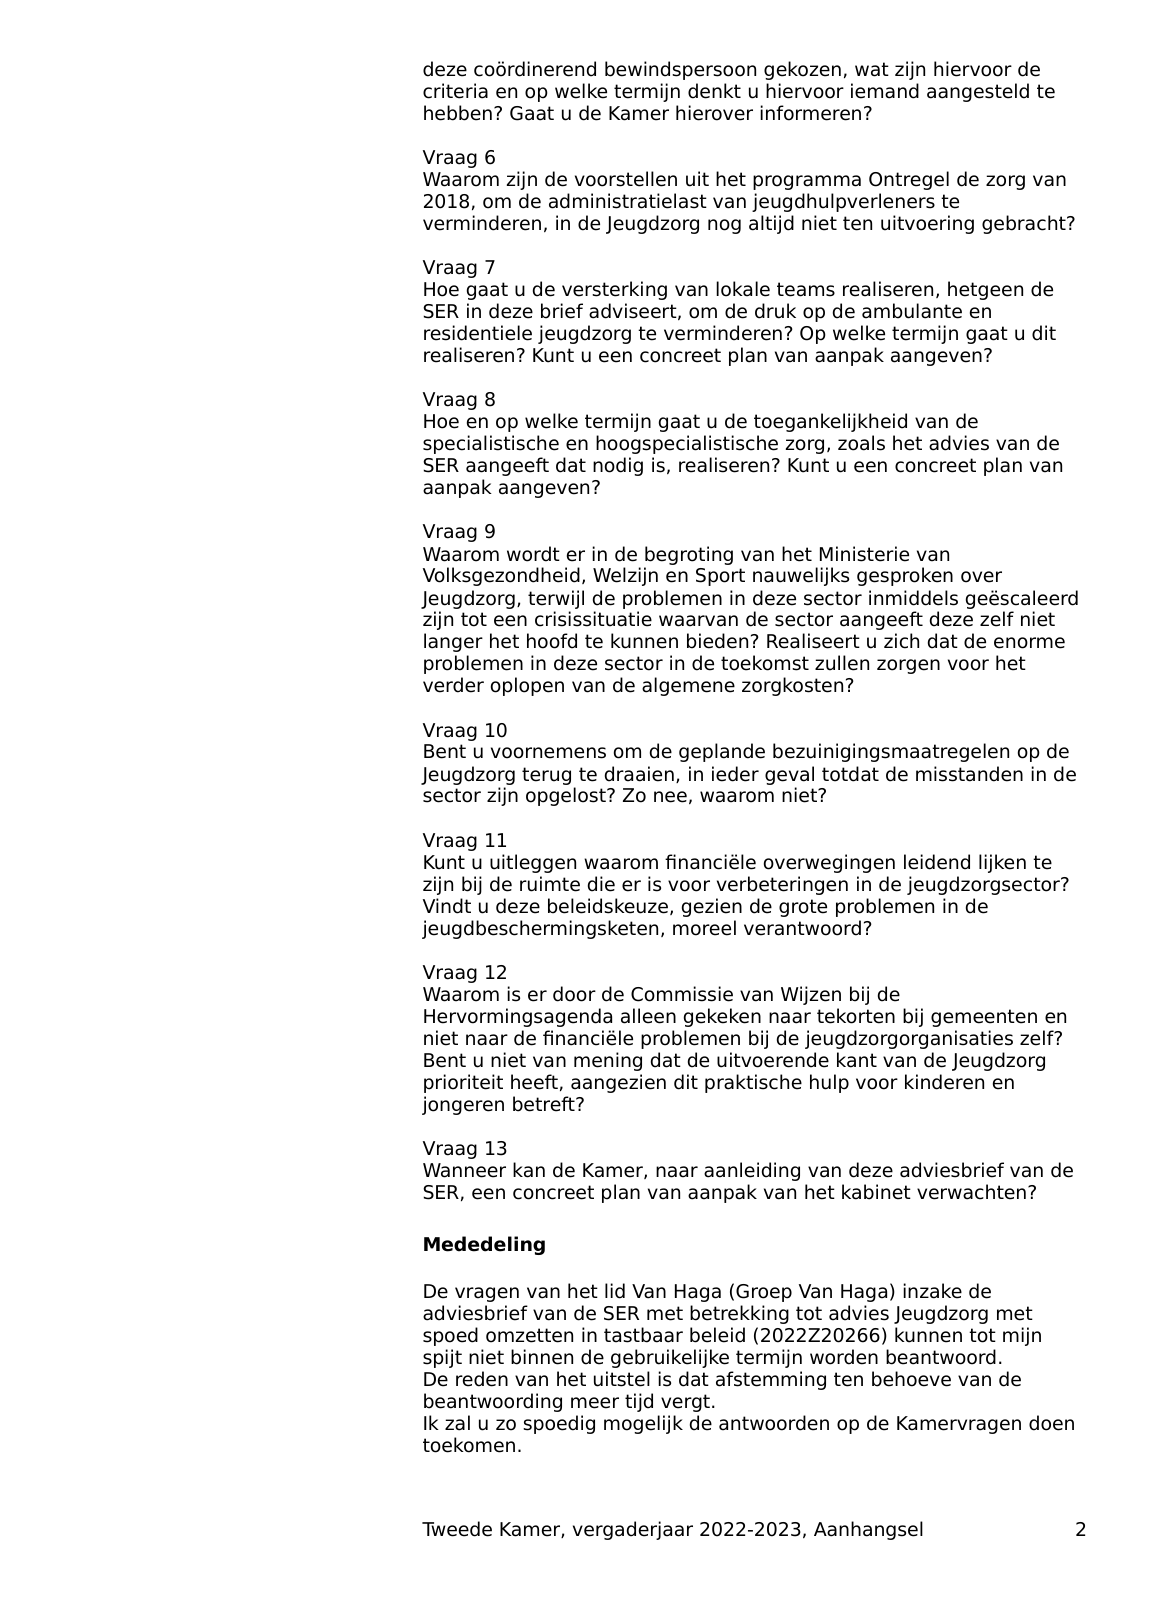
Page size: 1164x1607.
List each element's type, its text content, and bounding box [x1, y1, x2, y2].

text Kunt u uitleggen waarom financiële overwegingen leidend lijken te zijn bij de ruimte die er is voor verbeteringen in de jeugdzorgsector? Vindt u deze beleidskeuze, gezien de grote problemen in de jeugdbeschermingsketen, moreel verantwoord? [422, 852, 1087, 939]
text Waarom zijn de voorstellen uit het programma Ontregel de zorg van 2018, om de administratielast van jeugdhulpverleners te verminderen, in de Jeugdzorg nog altijd niet ten uitvoering gebracht? [422, 169, 1087, 235]
text deze coördinerend bewindspersoon gekozen, wat zijn hiervoor de criteria en op welke termijn denkt u hiervoor iemand aangesteld te hebben? Gaat u de Kamer hierover informeren? [422, 59, 1087, 125]
text Waarom is er door de Commissie van Wijzen bij de Hervormingsagenda alleen gekeken naar tekorten bij gemeenten en niet naar de financiële problemen bij de jeugdzorgorganisaties zelf? Bent u niet van mening dat de uitvoerende kant van de Jeugdzorg prioriteit heeft, aangezien dit praktische hulp voor kinderen en jongeren betreft? [422, 984, 1087, 1116]
text Vraag 10 [422, 719, 1087, 741]
text Vraag 7 [422, 257, 1087, 279]
subtitle Mededeling [422, 1234, 1087, 1256]
text Wanneer kan de Kamer, naar aanleiding van deze adviesbrief van de SER, een concreet plan van aanpak van het kabinet verwachten? [422, 1160, 1087, 1204]
text Vraag 12 [422, 962, 1087, 984]
text Hoe gaat u de versterking van lokale teams realiseren, hetgeen de SER in deze brief adviseert, om de druk op de ambulante en residentiele jeugdzorg te verminderen? Op welke termijn gaat u dit realiseren? Kunt u een concreet plan van aanpak aangeven? [422, 279, 1087, 367]
text Vraag 6 [422, 147, 1087, 169]
text Ik zal u zo spoedig mogelijk de antwoorden op de Kamervragen doen toekomen. [422, 1412, 1087, 1456]
text Waarom wordt er in de begroting van het Ministerie van Volksgezondheid, Welzijn en Sport nauwelijks gesproken over Jeugdzorg, terwijl de problemen in deze sector inmiddels geëscaleerd zijn tot een crisissituatie waarvan de sector aangeeft deze zelf niet langer het hoofd te kunnen bieden? Realiseert u zich dat de enorme problemen in deze sector in de toekomst zullen zorgen voor het verder oplopen van de algemene zorgkosten? [422, 543, 1087, 697]
text Vraag 8 [422, 389, 1087, 411]
text Bent u voornemens om de geplande bezuinigingsmaatregelen op de Jeugdzorg terug te draaien, in ieder geval totdat de misstanden in de sector zijn opgelost? Zo nee, waarom niet? [422, 741, 1087, 807]
text Hoe en op welke termijn gaat u de toegankelijkheid van de specialistische en hoogspecialistische zorg, zoals het advies van de SER aangeeft dat nodig is, realiseren? Kunt u een concreet plan van aanpak aangeven? [422, 411, 1087, 499]
text Vraag 11 [422, 829, 1087, 852]
text Vraag 9 [422, 521, 1087, 543]
text De reden van het uitstel is dat afstemming ten behoeve van de beantwoording meer tijd vergt. [422, 1368, 1087, 1412]
text De vragen van het lid Van Haga (Groep Van Haga) inzake de adviesbrief van de SER met betrekking tot advies Jeugdzorg met spoed omzetten in tastbaar beleid (2022Z20266) kunnen tot mijn spijt niet binnen de gebruikelijke termijn worden beantwoord. [422, 1281, 1087, 1368]
text Vraag 13 [422, 1138, 1087, 1160]
